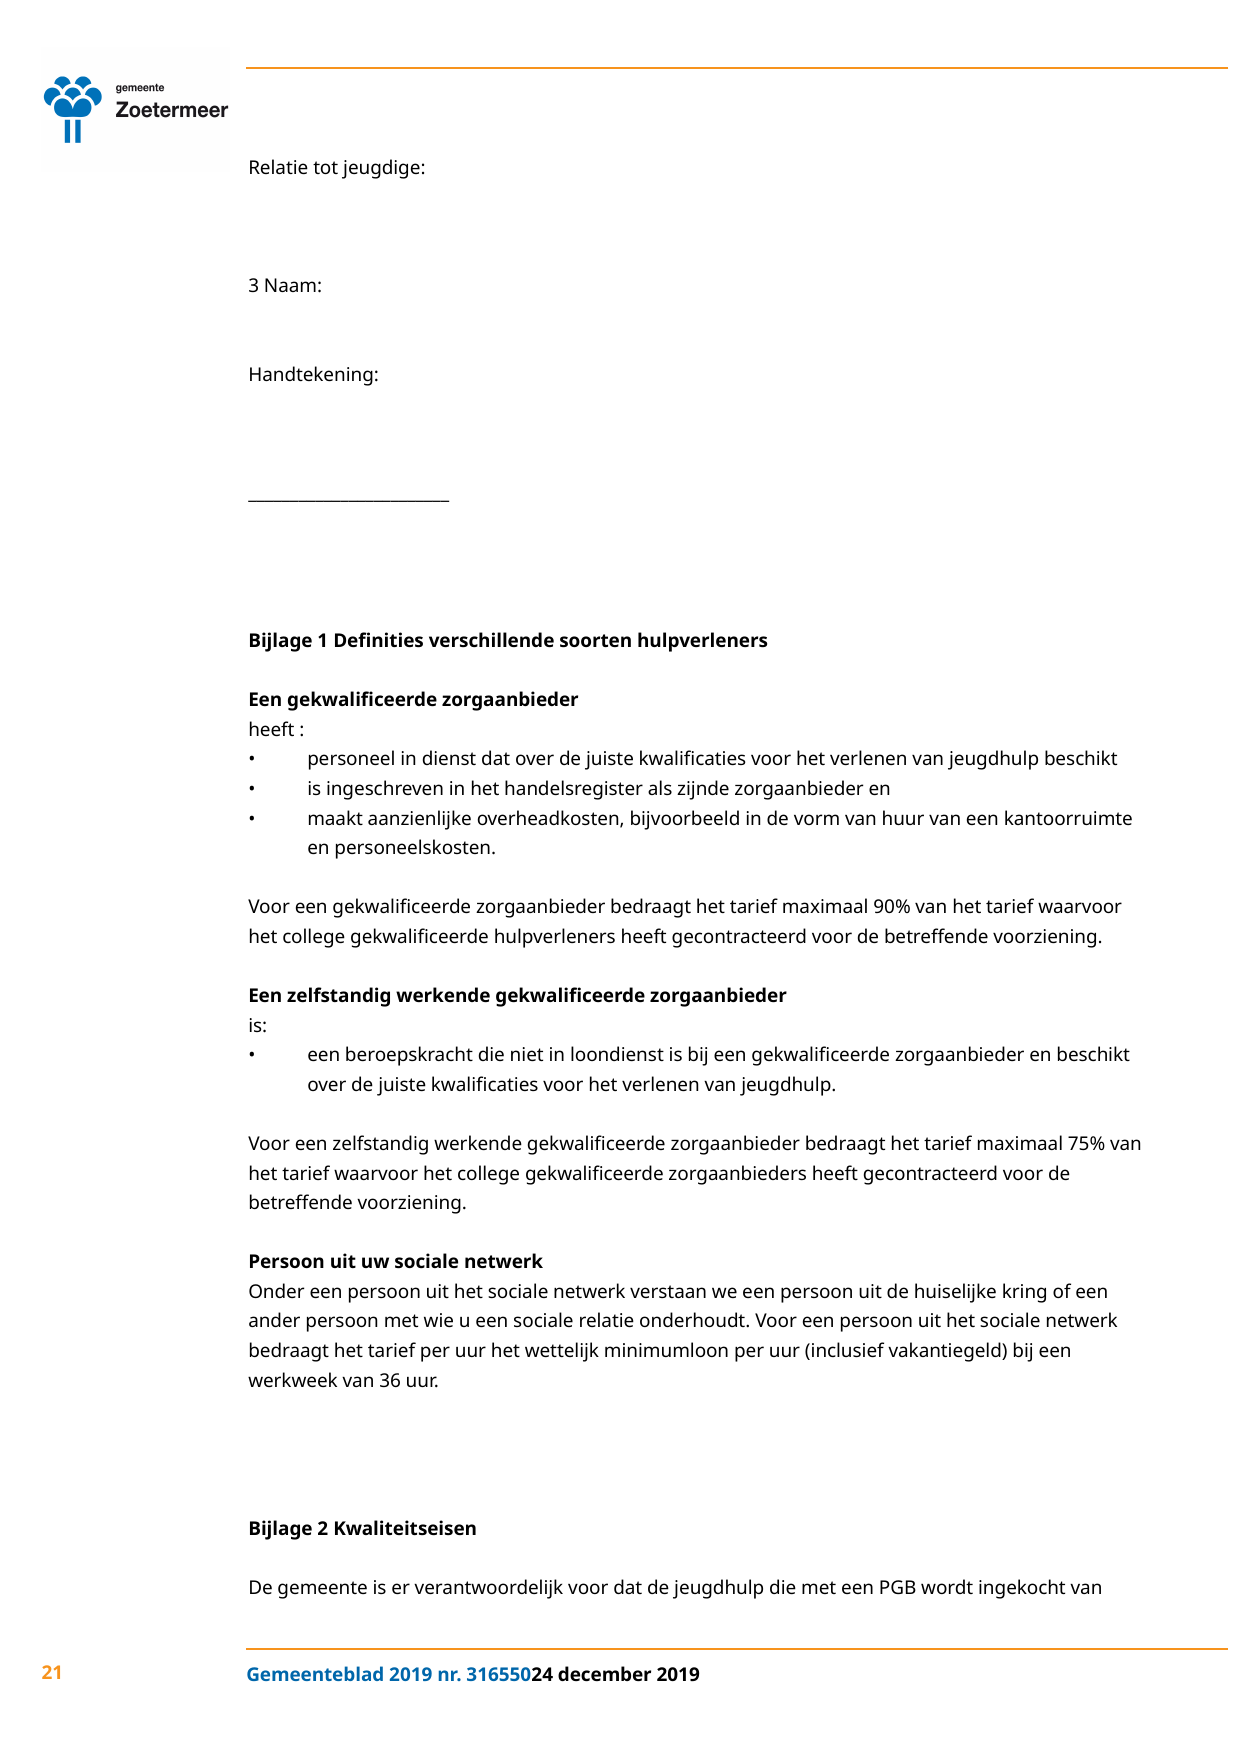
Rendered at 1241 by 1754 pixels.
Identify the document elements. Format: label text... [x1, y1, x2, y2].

text ________________________ [248, 479, 1152, 505]
text Een gekwalificeerde zorgaanbieder [248, 686, 1152, 712]
list is ingeschreven in het handelsregister als zijnde zorgaanbieder en [248, 775, 1152, 801]
text 3 Naam: [248, 272, 1152, 298]
list een beroepskracht die niet in loondienst is bij een gekwalificeerde zorgaanbieder en beschikt over de juiste kwalificaties voor het verlenen van jeugdhulp. [248, 1041, 1152, 1097]
text Onder een persoon uit het sociale netwerk verstaan we een persoon uit de huiselijke kring of een ander persoon met wie u een sociale relatie onderhoudt. Voor een persoon uit het sociale netwerk bedraagt het tarief per uur het wettelijk minimumloon per uur (inclusief vakantiegeld) bij een werkweek van 36 uur. [248, 1278, 1152, 1393]
text heeft : [248, 716, 1152, 742]
text Bijlage 2 Kwaliteitseisen [248, 1515, 1152, 1541]
text Persoon uit uw sociale netwerk [248, 1248, 1152, 1274]
picture [41, 47, 231, 172]
list maakt aanzienlijke overheadkosten, bijvoorbeeld in de vorm van huur van een kantoorruimte en personeelskosten. [248, 805, 1152, 860]
text is: [248, 1012, 1152, 1038]
text Bijlage 1 Definities verschillende soorten hulpverleners [248, 627, 1152, 653]
text Een zelfstandig werkende gekwalificeerde zorgaanbieder [248, 982, 1152, 1008]
list personeel in dienst dat over de juiste kwalificaties voor het verlenen van jeugdhulp beschikt [248, 746, 1152, 771]
text Voor een gekwalificeerde zorgaanbieder bedraagt het tarief maximaal 90% van het tarief waarvoor het college gekwalificeerde hulpverleners heeft gecontracteerd voor de betreffende voorziening. [248, 893, 1152, 949]
text Voor een zelfstandig werkende gekwalificeerde zorgaanbieder bedraagt het tarief maximaal 75% van het tarief waarvoor het college gekwalificeerde zorgaanbieders heeft gecontracteerd voor de betreffende voorziening. [248, 1130, 1152, 1215]
text Handtekening: [248, 361, 1152, 387]
text Relatie tot jeugdige: [248, 154, 1152, 180]
text De gemeente is er verantwoordelijk voor dat de jeugdhulp die met een PGB wordt ingekocht van [248, 1574, 1152, 1600]
